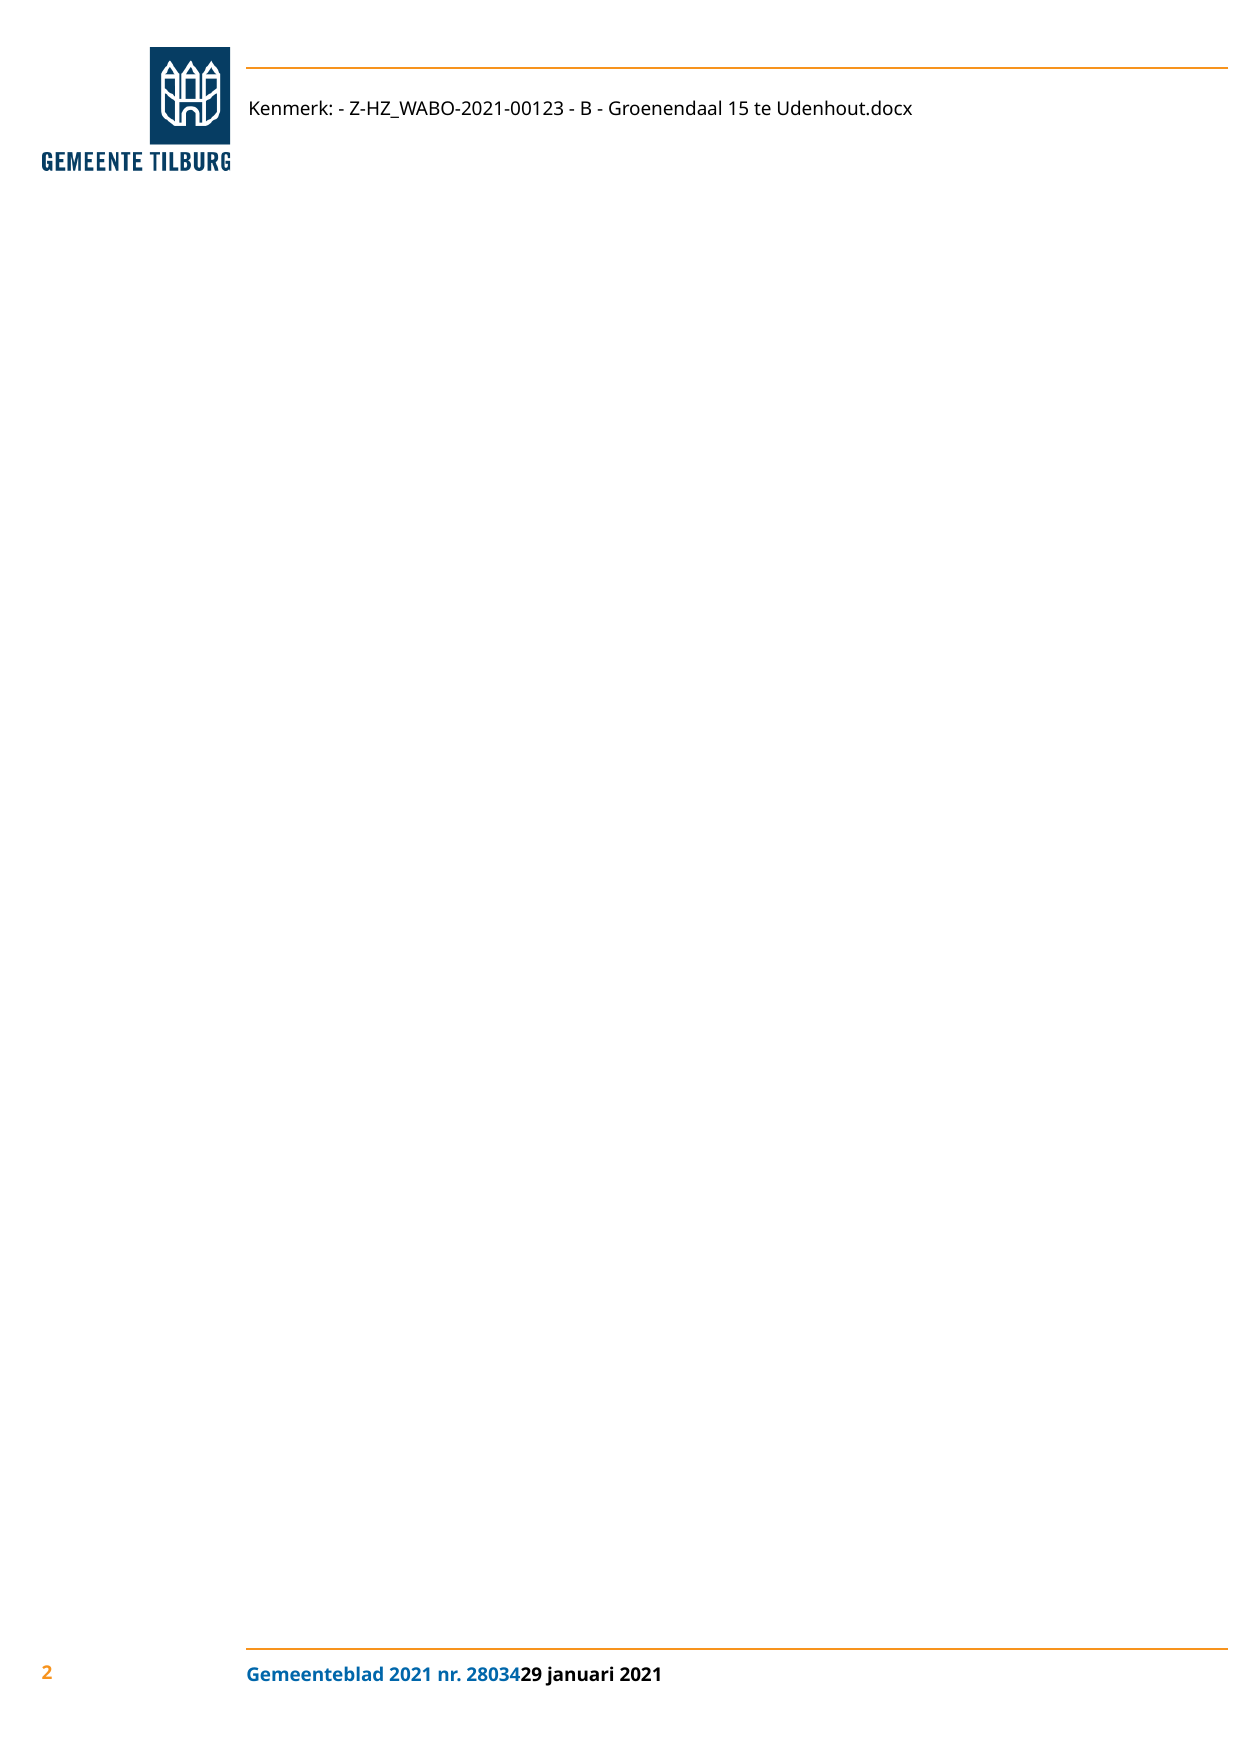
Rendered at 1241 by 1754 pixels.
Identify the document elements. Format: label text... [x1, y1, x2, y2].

text Kenmerk: - Z-HZ_WABO-2021-00123 - B - Groenendaal 15 te Udenhout.docx [248, 95, 1152, 121]
picture [41, 47, 231, 172]
